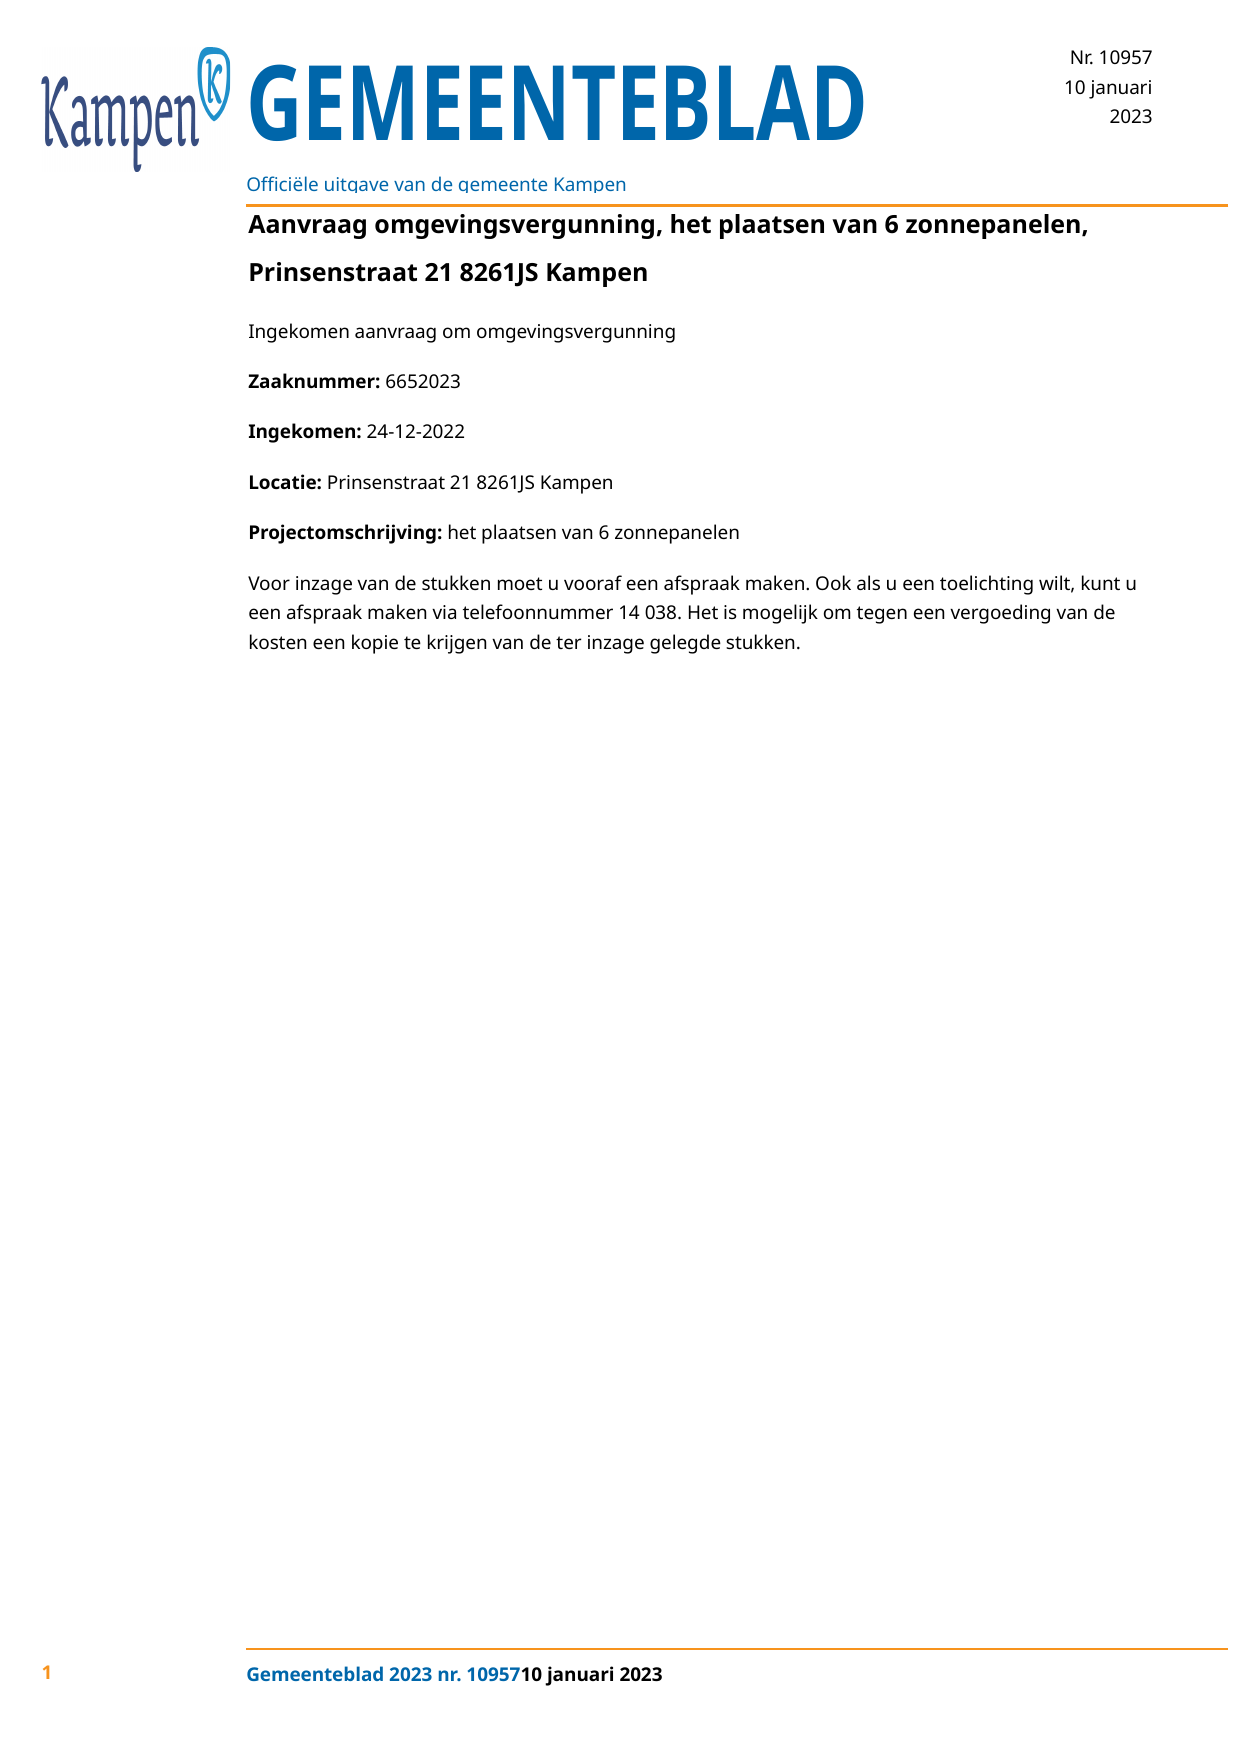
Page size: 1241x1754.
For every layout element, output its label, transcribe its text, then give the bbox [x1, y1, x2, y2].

text Ingekomen: 24-12-2022 [248, 419, 1152, 444]
text Locatie: Prinsenstraat 21 8261JS Kampen [248, 469, 1152, 495]
text Voor inzage van de stukken moet u vooraf een afspraak maken. Ook als u een toelichting wilt, kunt u een afspraak maken via telefoonnummer 14 038. Het is mogelijk om tegen een vergoeding van de kosten een kopie te krijgen van de ter inzage gelegde stukken. [248, 570, 1152, 655]
picture [41, 47, 231, 172]
text Ingekomen aanvraag om omgevingsvergunning [248, 318, 1152, 344]
text Projectomschrijving: het plaatsen van 6 zonnepanelen [248, 519, 1152, 545]
text Aanvraag omgevingsvergunning, het plaatsen van 6 zonnepanelen, Prinsenstraat 21 8261JS Kampen [248, 207, 1152, 288]
text Zaaknummer: 6652023 [248, 368, 1152, 394]
